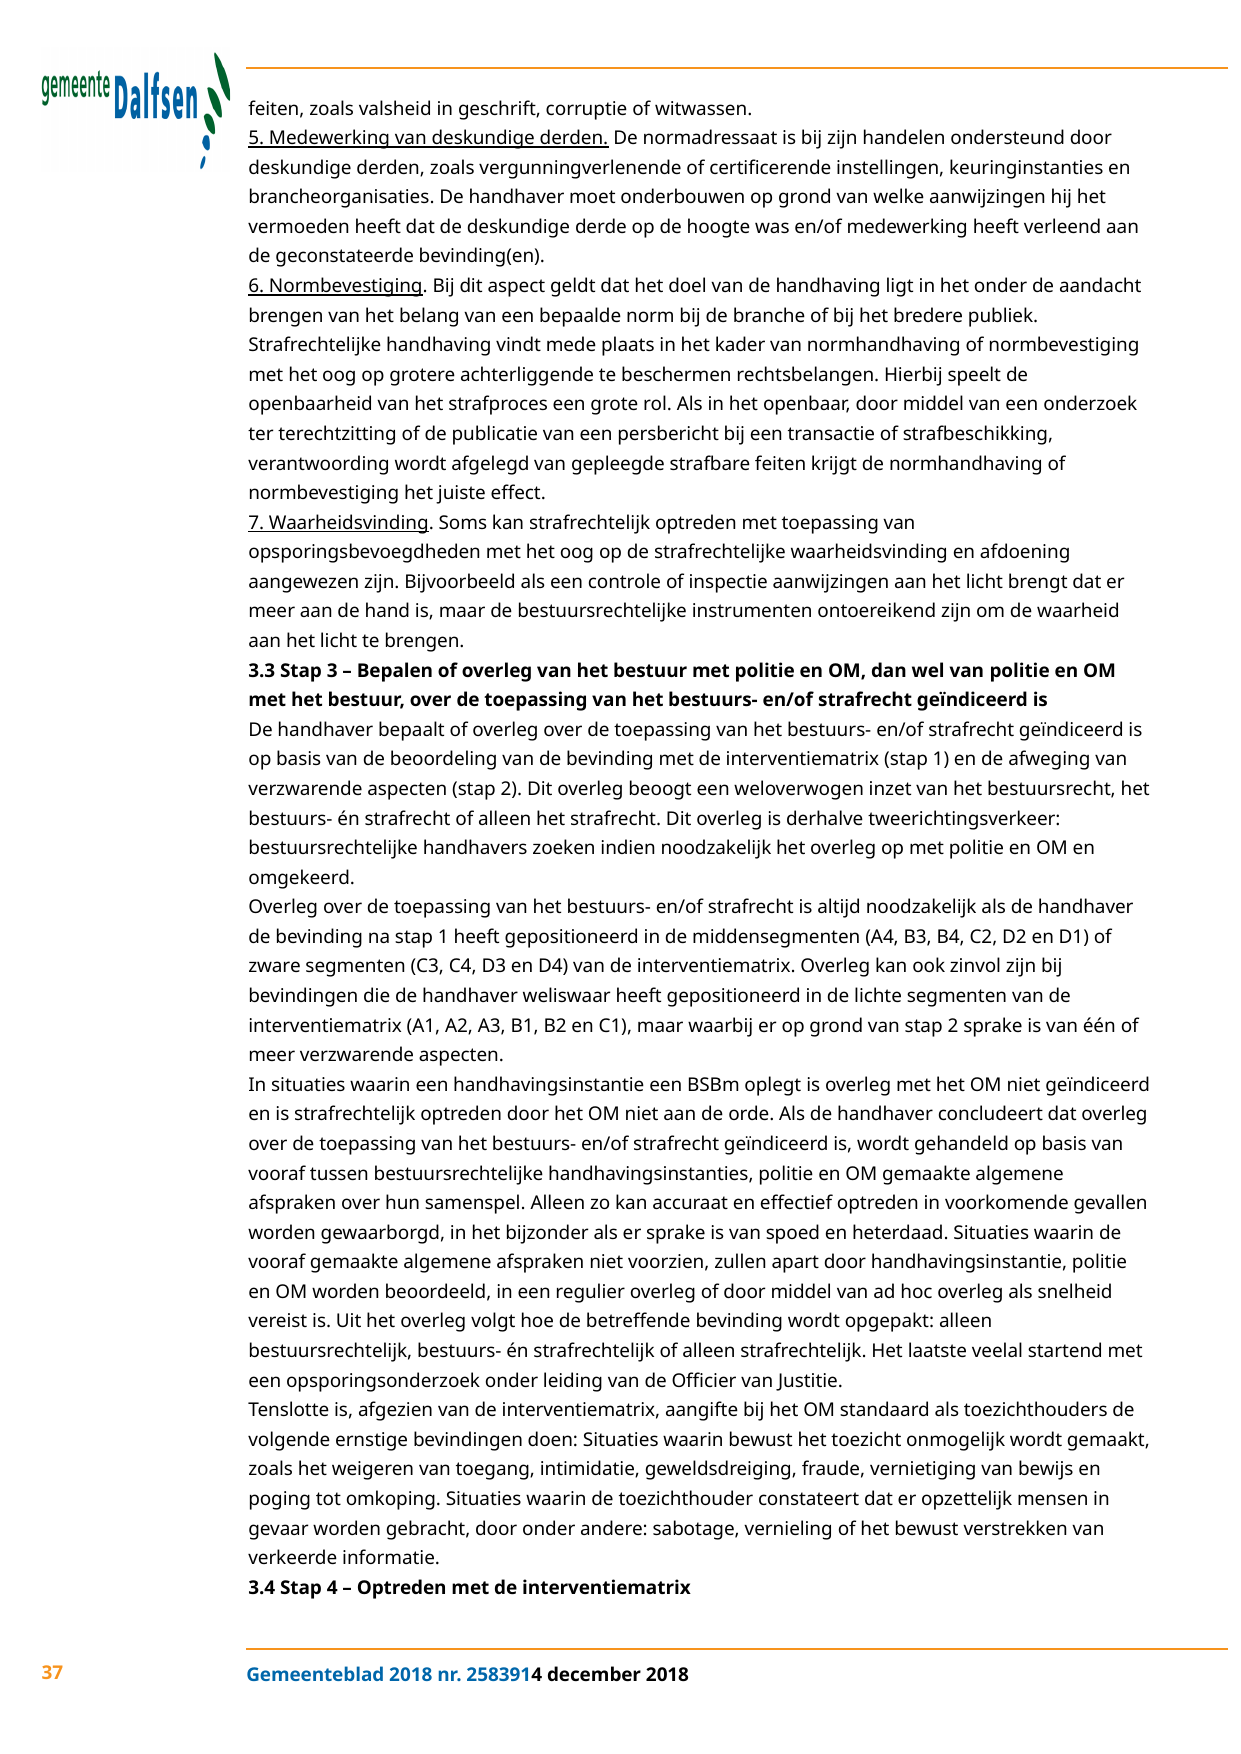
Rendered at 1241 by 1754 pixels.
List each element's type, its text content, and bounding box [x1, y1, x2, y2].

text In situaties waarin een handhavingsinstantie een BSBm oplegt is overleg met het OM niet geïndiceerd en is strafrechtelijk optreden door het OM niet aan de orde. Als de handhaver concludeert dat overleg over de toepassing van het bestuurs- en/of strafrecht geïndiceerd is, wordt gehandeld op basis van vooraf tussen bestuursrechtelijke handhavingsinstanties, politie en OM gemaakte algemene afspraken over hun samenspel. Alleen zo kan accuraat en effectief optreden in voorkomende gevallen worden gewaarborgd, in het bijzonder als er sprake is van spoed en heterdaad. Situaties waarin de vooraf gemaakte algemene afspraken niet voorzien, zullen apart door handhavingsinstantie, politie en OM worden beoordeeld, in een regulier overleg of door middel van ad hoc overleg als snelheid vereist is. Uit het overleg volgt hoe de betreffende bevinding wordt opgepakt: alleen bestuursrechtelijk, bestuurs- én strafrechtelijk of alleen strafrechtelijk. Het laatste veelal startend met een opsporingsonderzoek onder leiding van de Officier van Justitie. [248, 1071, 1152, 1393]
text De handhaver bepaalt of overleg over de toepassing van het bestuurs- en/of strafrecht geïndiceerd is op basis van de beoordeling van de bevinding met de interventiematrix (stap 1) en de afweging van verzwarende aspecten (stap 2). Dit overleg beoogt een weloverwogen inzet van het bestuursrecht, het bestuurs- én strafrecht of alleen het strafrecht. Dit overleg is derhalve tweerichtingsverkeer: bestuursrechtelijke handhavers zoeken indien noodzakelijk het overleg op met politie en OM en omgekeerd. [248, 716, 1152, 890]
text feiten, zoals valsheid in geschrift, corruptie of witwassen. [248, 95, 1152, 121]
text 6. Normbevestiging. Bij dit aspect geldt dat het doel van de handhaving ligt in het onder de aandacht brengen van het belang van een bepaalde norm bij de branche of bij het bredere publiek. Strafrechtelijke handhaving vindt mede plaats in het kader van normhandhaving of normbevestiging met het oog op grotere achterliggende te beschermen rechtsbelangen. Hierbij speelt de openbaarheid van het strafproces een grote rol. Als in het openbaar, door middel van een onderzoek ter terechtzitting of de publicatie van een persbericht bij een transactie of strafbeschikking, verantwoording wordt afgelegd van gepleegde strafbare feiten krijgt de normhandhaving of normbevestiging het juiste effect. [248, 272, 1152, 505]
text 7. Waarheidsvinding. Soms kan strafrechtelijk optreden met toepassing van opsporingsbevoegdheden met het oog op de strafrechtelijke waarheidsvinding en afdoening aangewezen zijn. Bijvoorbeeld als een controle of inspectie aanwijzingen aan het licht brengt dat er meer aan de hand is, maar de bestuursrechtelijke instrumenten ontoereikend zijn om de waarheid aan het licht te brengen. [248, 509, 1152, 653]
text Tenslotte is, afgezien van de interventiematrix, aangifte bij het OM standaard als toezichthouders de volgende ernstige bevindingen doen: Situaties waarin bewust het toezicht onmogelijk wordt gemaakt, zoals het weigeren van toegang, intimidatie, geweldsdreiging, fraude, vernietiging van bewijs en poging tot omkoping. Situaties waarin de toezichthouder constateert dat er opzettelijk mensen in gevaar worden gebracht, door onder andere: sabotage, vernieling of het bewust verstrekken van verkeerde informatie. [248, 1396, 1152, 1570]
text Overleg over de toepassing van het bestuurs- en/of strafrecht is altijd noodzakelijk als de handhaver de bevinding na stap 1 heeft gepositioneerd in de middensegmenten (A4, B3, B4, C2, D2 en D1) of zware segmenten (C3, C4, D3 en D4) van de interventiematrix. Overleg kan ook zinvol zijn bij bevindingen die de handhaver weliswaar heeft gepositioneerd in de lichte segmenten van de interventiematrix (A1, A2, A3, B1, B2 en C1), maar waarbij er op grond van stap 2 sprake is van één of meer verzwarende aspecten. [248, 893, 1152, 1067]
picture [41, 47, 231, 172]
text 3.4 Stap 4 – Optreden met de interventiematrix [248, 1574, 1152, 1600]
text 5. Medewerking van deskundige derden. De normadressaat is bij zijn handelen ondersteund door deskundige derden, zoals vergunningverlenende of certificerende instellingen, keuringinstanties en brancheorganisaties. De handhaver moet onderbouwen op grond van welke aanwijzingen hij het vermoeden heeft dat de deskundige derde op de hoogte was en/of medewerking heeft verleend aan de geconstateerde bevinding(en). [248, 124, 1152, 268]
text 3.3 Stap 3 – Bepalen of overleg van het bestuur met politie en OM, dan wel van politie en OM met het bestuur, over de toepassing van het bestuurs- en/of strafrecht geïndiceerd is [248, 657, 1152, 712]
